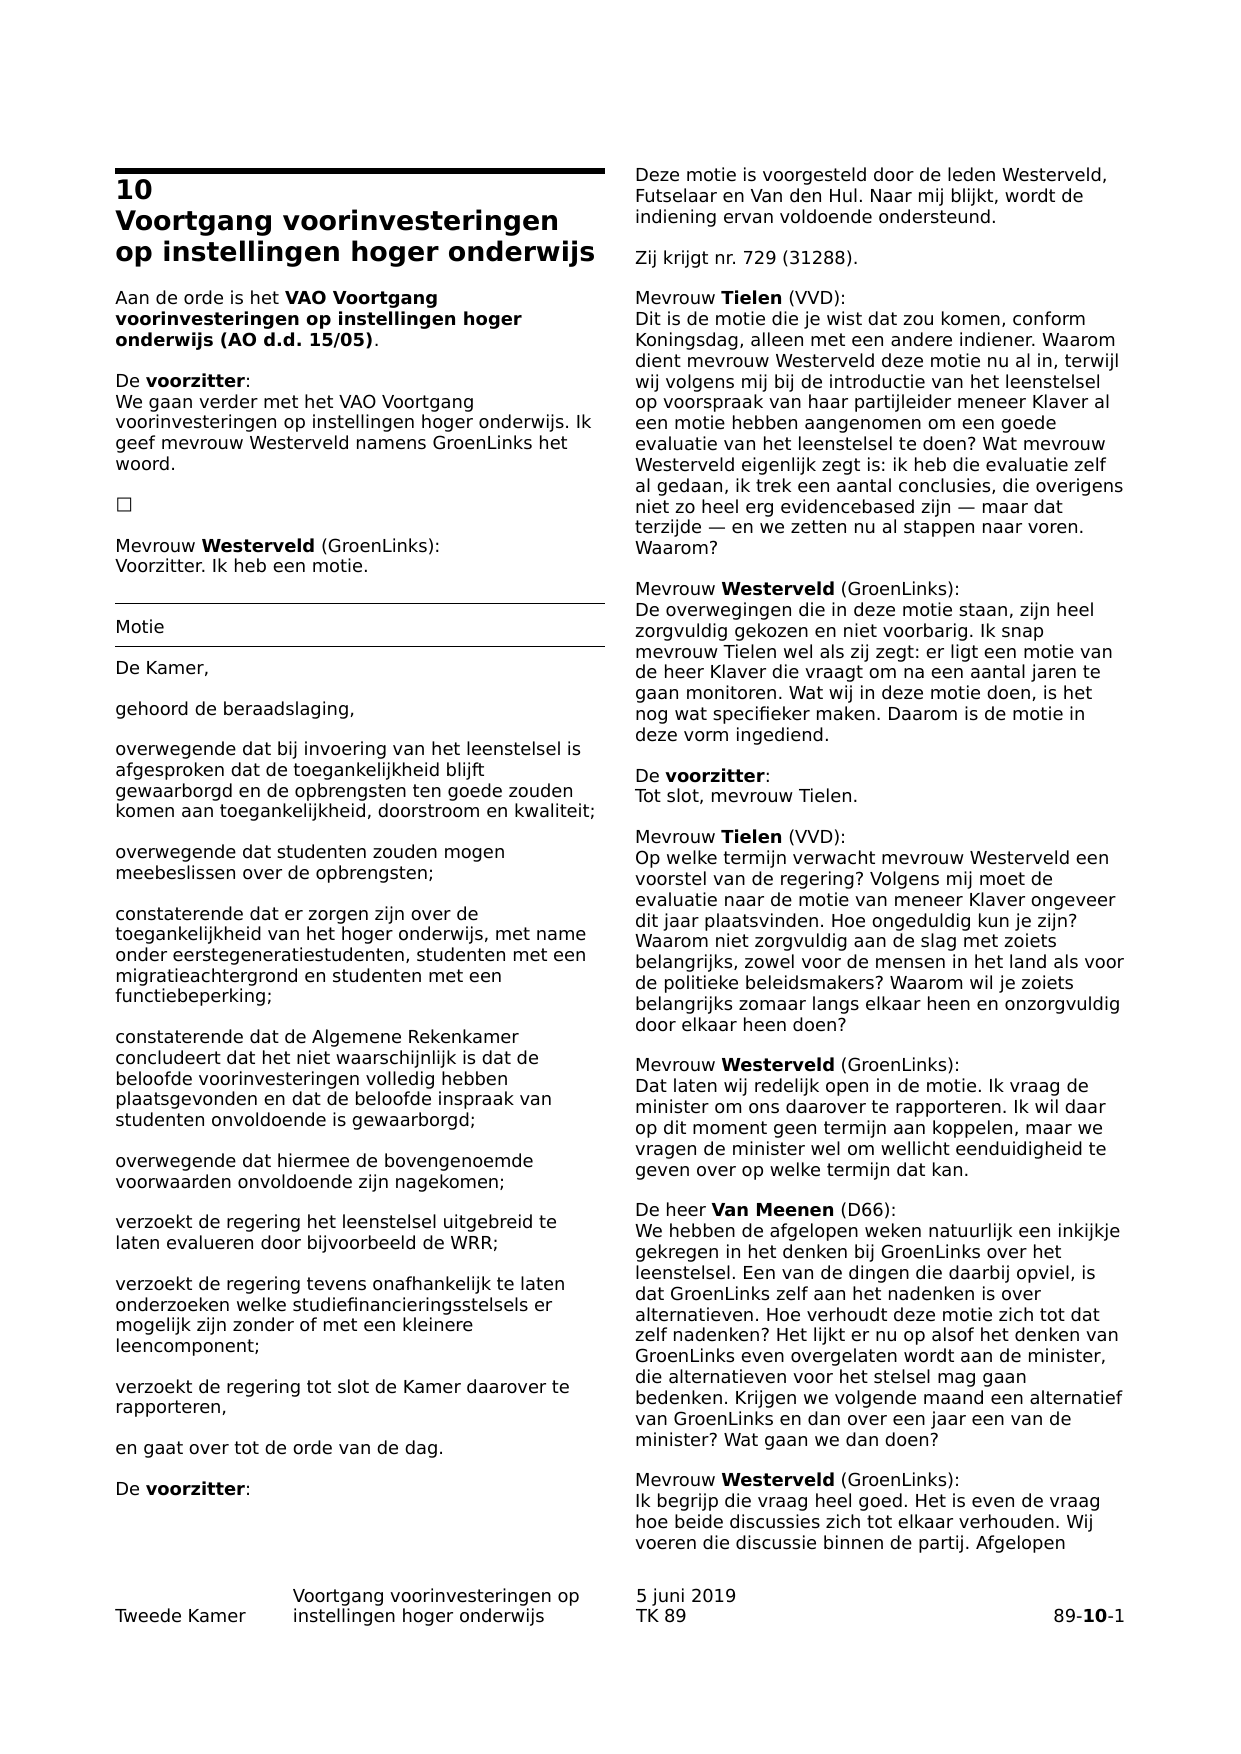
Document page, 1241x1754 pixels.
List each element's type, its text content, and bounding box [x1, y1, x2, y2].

text Tot slot, mevrouw Tielen. [635, 786, 1125, 807]
text constaterende dat de Algemene Rekenkamer concludeert dat het niet waarschijnlijk is dat de beloofde voorinvesteringen volledig hebben plaatsgevonden en dat de beloofde inspraak van studenten onvoldoende is gewaarborgd; [115, 1027, 605, 1131]
text De overwegingen die in deze motie staan, zijn heel zorgvuldig gekozen en niet voorbarig. Ik snap mevrouw Tielen wel als zij zegt: er ligt een motie van de heer Klaver die vraagt om na een aantal jaren te gaan monitoren. Wat wij in deze motie doen, is het nog wat specifieker maken. Daarom is de motie in deze vorm ingediend. [635, 600, 1125, 746]
text Mevrouw Tielen (VVD): [635, 827, 1125, 848]
text gehoord de beraadslaging, [115, 698, 605, 719]
text Motie [115, 617, 605, 638]
text overwegende dat studenten zouden mogen meebeslissen over de opbrengsten; [115, 842, 605, 883]
text verzoekt de regering tevens onafhankelijk te laten onderzoeken welke studiefinancieringsstelsels er mogelijk zijn zonder of met een kleinere leencomponent; [115, 1274, 605, 1357]
text Dit is de motie die je wist dat zou komen, conform Koningsdag, alleen met een andere indiener. Waarom dient mevrouw Westerveld deze motie nu al in, terwijl wij volgens mij bij de introductie van het leenstelsel op voorspraak van haar partijleider meneer Klaver al een motie hebben aangenomen om een goede evaluatie van het leenstelsel te doen? Wat mevrouw Westerveld eigenlijk zegt is: ik heb die evaluatie zelf al gedaan, ik trek een aantal conclusies, die overigens niet zo heel erg evidencebased zijn — maar dat terzijde — en we zetten nu al stappen naar voren. Waarom? [635, 309, 1125, 559]
text Voorzitter. Ik heb een motie. [115, 556, 605, 577]
text Mevrouw Westerveld (GroenLinks): [635, 579, 1125, 600]
text Mevrouw Westerveld (GroenLinks): [635, 1055, 1125, 1076]
text verzoekt de regering het leenstelsel uitgebreid te laten evalueren door bijvoorbeeld de WRR; [115, 1212, 605, 1254]
text We hebben de afgelopen weken natuurlijk een inkijkje gekregen in het denken bij GroenLinks over het leenstelsel. Een van de dingen die daarbij opviel, is dat GroenLinks zelf aan het nadenken is over alternatieven. Hoe verhoudt deze motie zich tot dat zelf nadenken? Het lijkt er nu op alsof het denken van GroenLinks even overgelaten wordt aan de minister, die alternatieven voor het stelsel mag gaan bedenken. Krijgen we volgende maand een alternatief van GroenLinks en dan over een jaar een van de minister? Wat gaan we dan doen? [635, 1221, 1125, 1450]
text Ik begrijp die vraag heel goed. Het is even de vraag hoe beide discussies zich tot elkaar verhouden. Wij voeren die discussie binnen de partij. Afgelopen [635, 1491, 1125, 1553]
text verzoekt de regering tot slot de Kamer daarover te rapporteren, [115, 1377, 605, 1418]
text De Kamer, [115, 658, 605, 678]
text Op welke termijn verwacht mevrouw Westerveld een voorstel van de regering? Volgens mij moet de evaluatie naar de motie van meneer Klaver ongeveer dit jaar plaatsvinden. Hoe ongeduldig kun je zijn? Waarom niet zorgvuldig aan de slag met zoiets belangrijks, zowel voor de mensen in het land als voor de politieke beleidsmakers? Waarom wil je zoiets belangrijks zomaar langs elkaar heen en onzorgvuldig door elkaar heen doen? [635, 848, 1125, 1035]
text De voorzitter: [115, 1479, 605, 1499]
text Mevrouw Westerveld (GroenLinks): [115, 535, 605, 556]
text Deze motie is voorgesteld door de leden Westerveld, Futselaar en Van den Hul. Naar mij blijkt, wordt de indiening ervan voldoende ondersteund. [635, 165, 1125, 227]
text overwegende dat hiermee de bovengenoemde voorwaarden onvoldoende zijn nagekomen; [115, 1151, 605, 1192]
text en gaat over tot de orde van de dag. [115, 1438, 605, 1459]
text We gaan verder met het VAO Voortgang voorinvesteringen op instellingen hoger onderwijs. Ik geef mevrouw Westerveld namens GroenLinks het woord. [115, 391, 605, 475]
text constaterende dat er zorgen zijn over de toegankelijkheid van het hoger onderwijs, met name onder eerstegeneratiestudenten, studenten met een migratieachtergrond en studenten met een functiebeperking; [115, 903, 605, 1007]
text Mevrouw Tielen (VVD): [635, 288, 1125, 309]
text overwegende dat bij invoering van het leenstelsel is afgesproken dat de toegankelijkheid blijft gewaarborgd en de opbrengsten ten goede zouden komen aan toegankelijkheid, doorstroom en kwaliteit; [115, 739, 605, 822]
text Zij krijgt nr. 729 (31288). [635, 247, 1125, 268]
text De heer Van Meenen (D66): [635, 1200, 1125, 1221]
text ⬜ [115, 495, 605, 515]
text Mevrouw Westerveld (GroenLinks): [635, 1470, 1125, 1491]
title 10 Voortgang voorinvesteringen op instellingen hoger onderwijs [115, 174, 605, 268]
text De voorzitter: [115, 371, 605, 391]
text De voorzitter: [635, 766, 1125, 786]
text Dat laten wij redelijk open in de motie. Ik vraag de minister om ons daarover te rapporteren. Ik wil daar op dit moment geen termijn aan koppelen, maar we vragen de minister wel om wellicht eenduidigheid te geven over op welke termijn dat kan. [635, 1076, 1125, 1180]
text Aan de orde is het VAO Voortgang voorinvesteringen op instellingen hoger onderwijs (AO d.d. 15/05). [115, 288, 605, 351]
